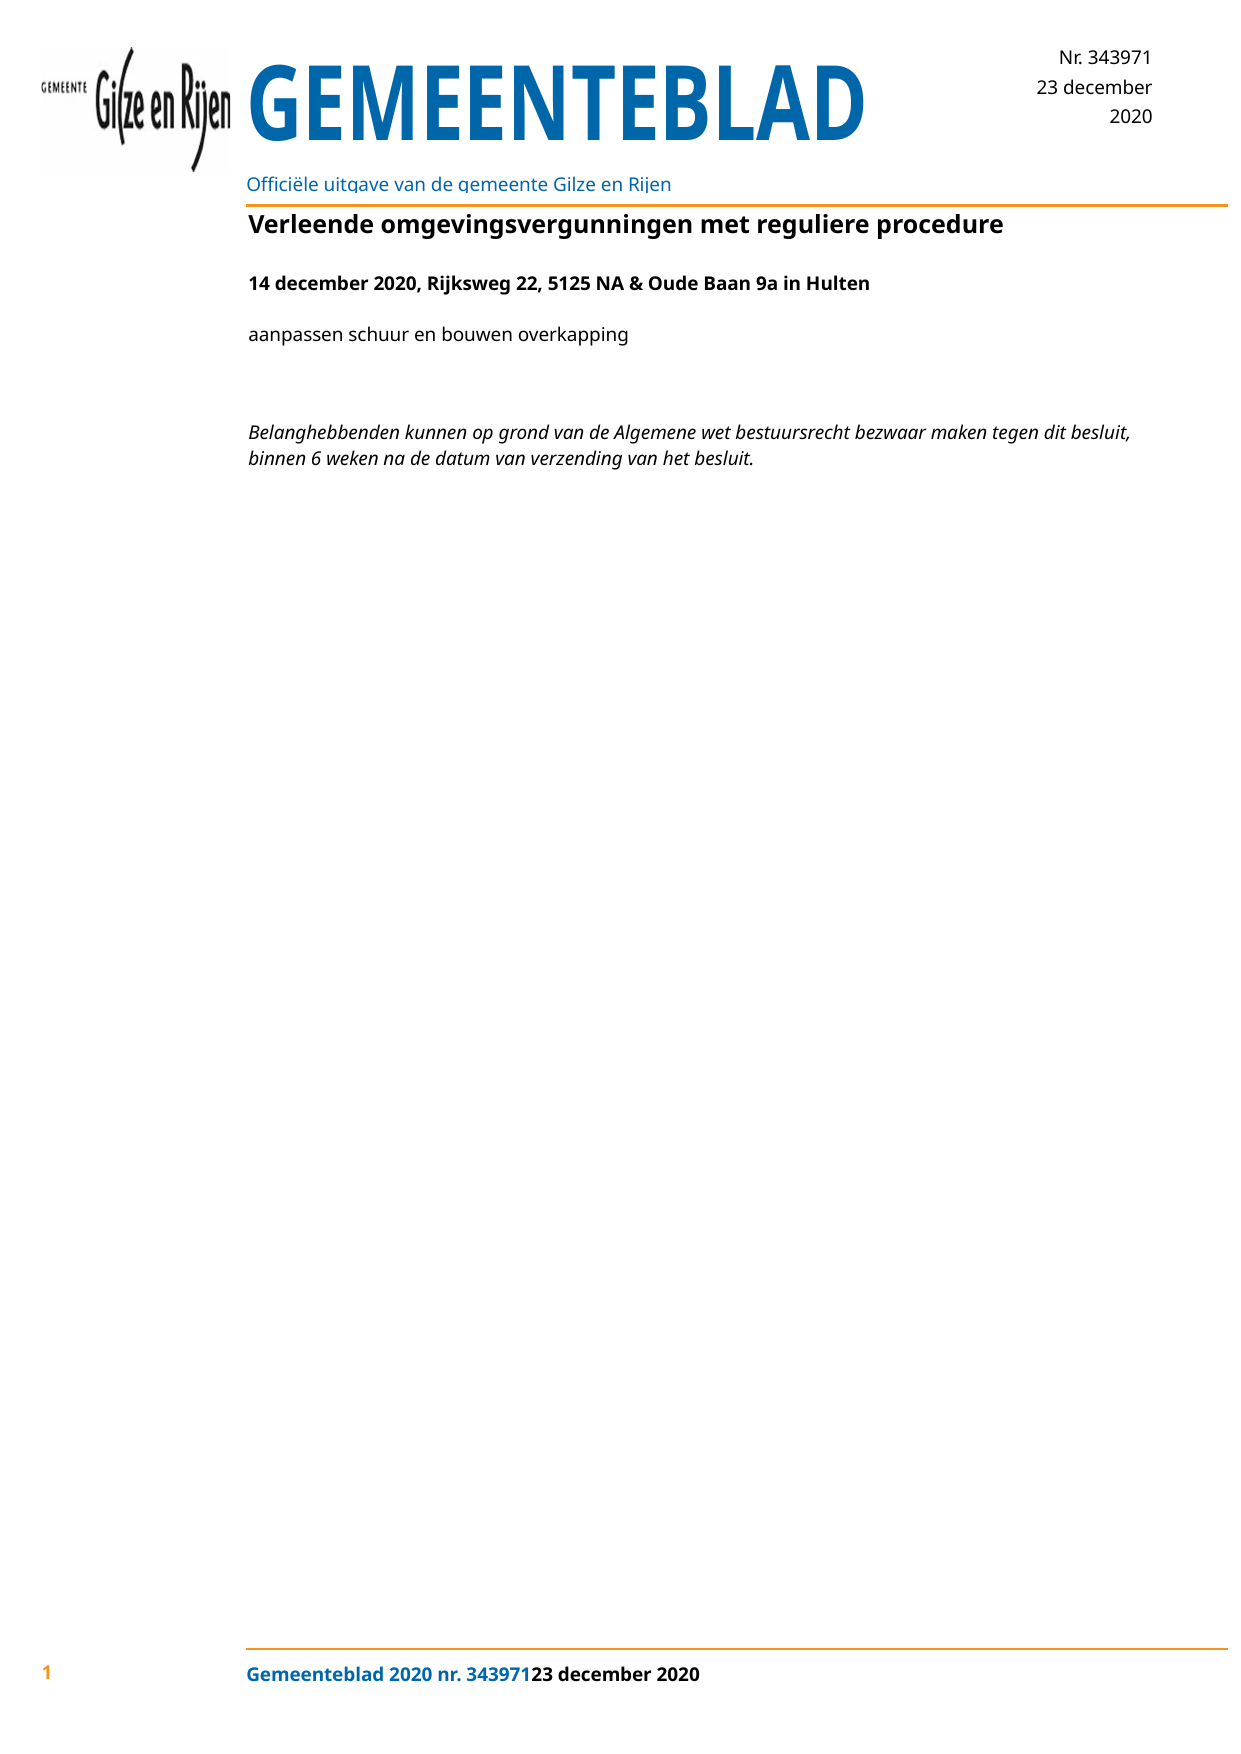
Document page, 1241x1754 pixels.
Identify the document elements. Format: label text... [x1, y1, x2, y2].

text 14 december 2020, Rijksweg 22, 5125 NA & Oude Baan 9a in Hulten [248, 270, 1152, 296]
text aanpassen schuur en bouwen overkapping [248, 321, 1152, 346]
text Belanghebbenden kunnen op grond van de Algemene wet bestuursrecht bezwaar maken tegen dit besluit, binnen 6 weken na de datum van verzending van het besluit. [248, 419, 1152, 470]
text Verleende omgevingsvergunningen met reguliere procedure [248, 207, 1152, 241]
picture [41, 47, 231, 172]
